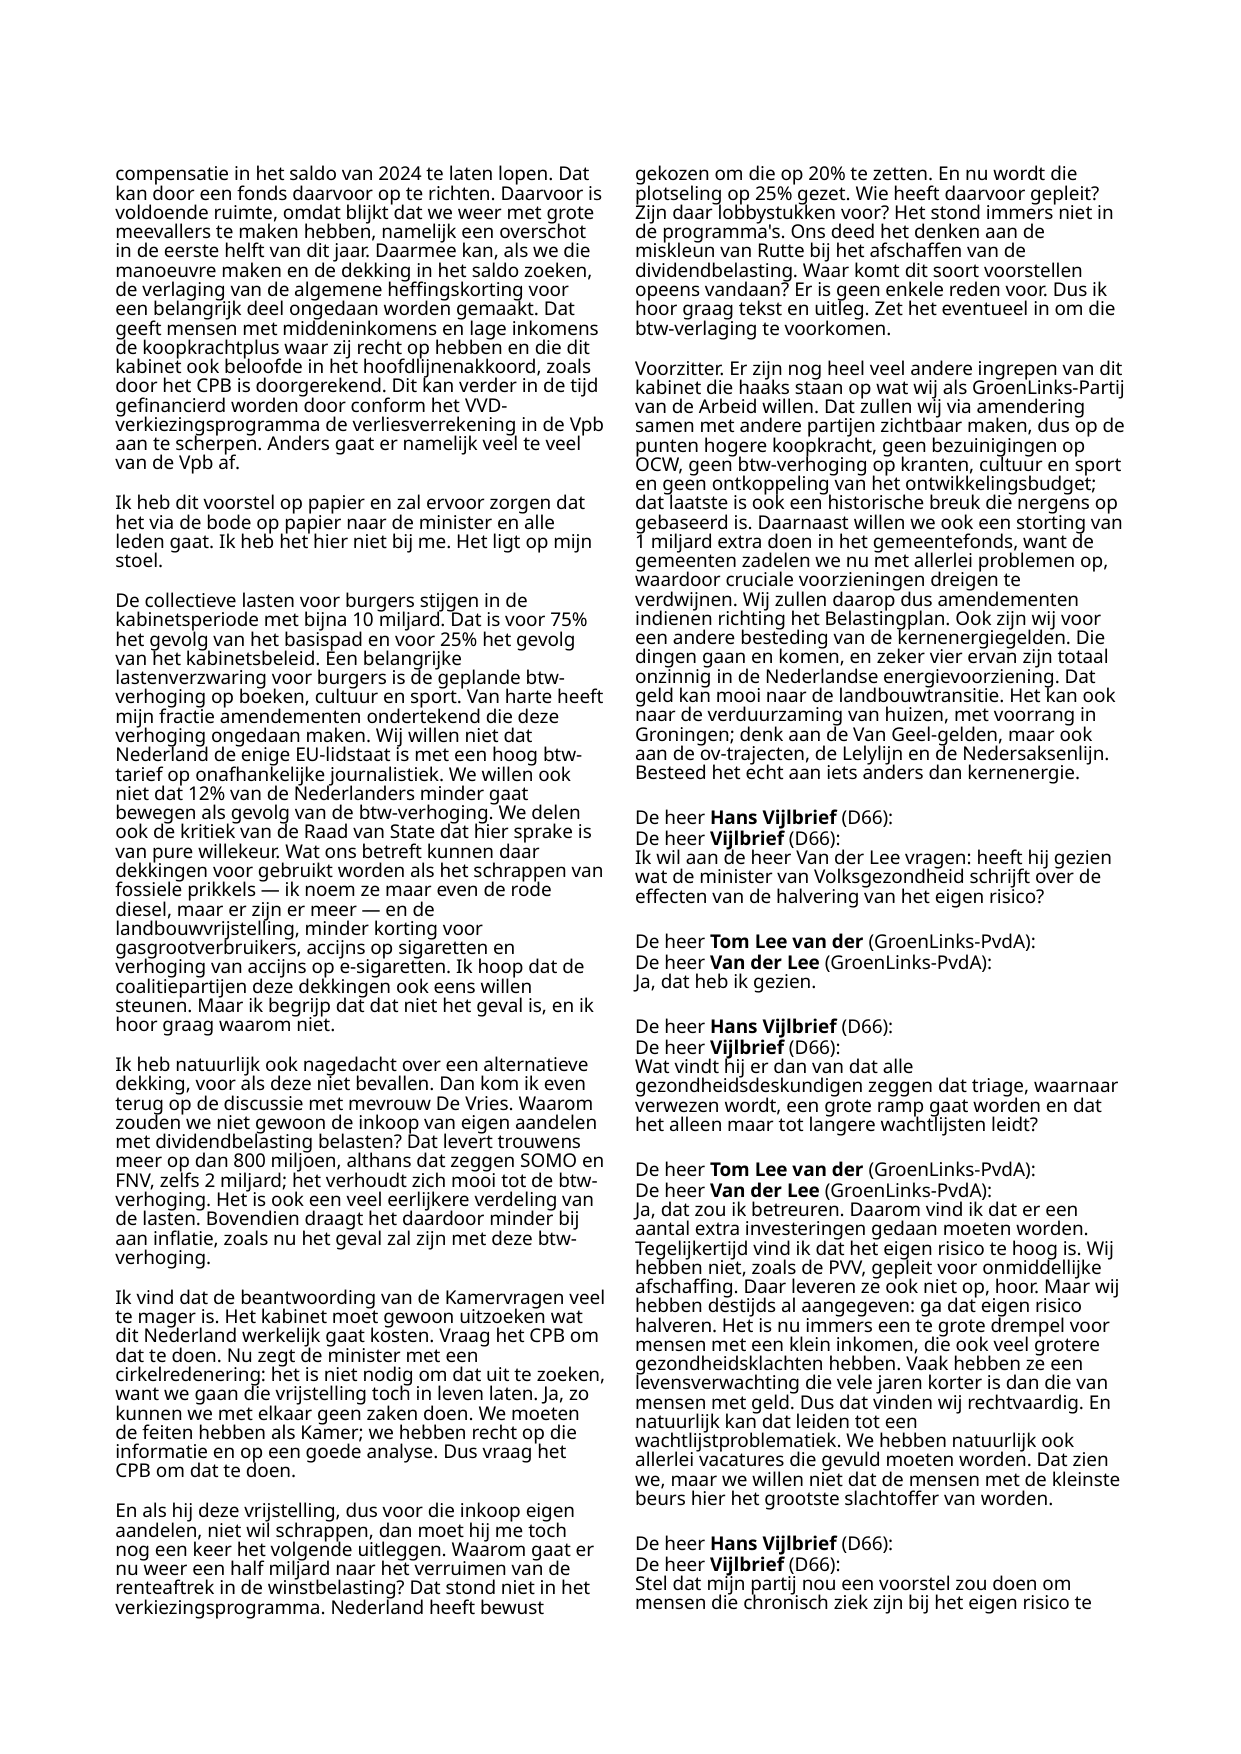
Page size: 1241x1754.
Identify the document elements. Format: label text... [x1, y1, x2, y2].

text Voorzitter. Er zijn nog heel veel andere ingrepen van dit kabinet die haaks staan op wat wij als GroenLinks-Partij van de Arbeid willen. Dat zullen wij via amendering samen met andere partijen zichtbaar maken, dus op de punten hogere koopkracht, geen bezuinigingen op OCW, geen btw-verhoging op kranten, cultuur en sport en geen ontkoppeling van het ontwikkelingsbudget; dat laatste is ook een historische breuk die nergens op gebaseerd is. Daarnaast willen we ook een storting van 1 miljard extra doen in het gemeentefonds, want de gemeenten zadelen we nu met allerlei problemen op, waardoor cruciale voorzieningen dreigen te verdwijnen. Wij zullen daarop dus amendementen indienen richting het Belastingplan. Ook zijn wij voor een andere besteding van de kernenergiegelden. Die dingen gaan en komen, en zeker vier ervan zijn totaal onzinnig in de Nederlandse energievoorziening. Dat geld kan mooi naar de landbouwtransitie. Het kan ook naar de verduurzaming van huizen, met voorrang in Groningen; denk aan de Van Geel-gelden, maar ook aan de ov-trajecten, de Lelylijn en de Nedersaksenlijn. Besteed het echt aan iets anders dan kernenergie. [635, 359, 1125, 783]
text En als hij deze vrijstelling, dus voor die inkoop eigen aandelen, niet wil schrappen, dan moet hij me toch nog een keer het volgende uitleggen. Waarom gaat er nu weer een half miljard naar het verruimen van de renteaftrek in de winstbelasting? Dat stond niet in het verkiezingsprogramma. Nederland heeft bewust [115, 1502, 605, 1618]
text Ik wil aan de heer Van der Lee vragen: heeft hij gezien wat de minister van Volksgezondheid schrijft over de effecten van de halvering van het eigen risico? [635, 849, 1125, 907]
text gekozen om die op 20% te zetten. En nu wordt die plotseling op 25% gezet. Wie heeft daarvoor gepleit? Zijn daar lobbystukken voor? Het stond immers niet in de programma's. Ons deed het denken aan de miskleun van Rutte bij het afschaffen van de dividendbelasting. Waar komt dit soort voorstellen opeens vandaan? Er is geen enkele reden voor. Dus ik hoor graag tekst en uitleg. Zet het eventueel in om die btw-verlaging te voorkomen. [635, 165, 1125, 339]
text De heer Vijlbrief (D66): [635, 1556, 1125, 1575]
text Stel dat mijn partij nou een voorstel zou doen om mensen die chronisch ziek zijn bij het eigen risico te [635, 1575, 1125, 1614]
text Ik vind dat de beantwoording van de Kamervragen veel te mager is. Het kabinet moet gewoon uitzoeken wat dit Nederland werkelijk gaat kosten. Vraag het CPB om dat te doen. Nu zegt de minister met een cirkelredenering: het is niet nodig om dat uit te zoeken, want we gaan die vrijstelling toch in leven laten. Ja, zo kunnen we met elkaar geen zaken doen. We moeten de feiten hebben als Kamer; we hebben recht op die informatie en op een goede analyse. Dus vraag het CPB om dat te doen. [115, 1289, 605, 1482]
text De heer Tom Lee van der (GroenLinks-PvdA): [635, 928, 1125, 954]
text Wat vindt hij er dan van dat alle gezondheidsdeskundigen zeggen dat triage, waarnaar verwezen wordt, een grote ramp gaat worden en dat het alleen maar tot langere wachtlijsten leidt? [635, 1058, 1125, 1135]
text De heer Tom Lee van der (GroenLinks-PvdA): [635, 1156, 1125, 1182]
text De heer Vijlbrief (D66): [635, 830, 1125, 849]
text Ik heb dit voorstel op papier en zal ervoor zorgen dat het via de bode op papier naar de minister en alle leden gaat. Ik heb het hier niet bij me. Het ligt op mijn stoel. [115, 494, 605, 571]
text De collectieve lasten voor burgers stijgen in de kabinetsperiode met bijna 10 miljard. Dat is voor 75% het gevolg van het basispad en voor 25% het gevolg van het kabinetsbeleid. Een belangrijke lastenverzwaring voor burgers is de geplande btw-verhoging op boeken, cultuur en sport. Van harte heeft mijn fractie amendementen ondertekend die deze verhoging ongedaan maken. Wij willen niet dat Nederland de enige EU-lidstaat is met een hoog btw-tarief op onafhankelijke journalistiek. We willen ook niet dat 12% van de Nederlanders minder gaat bewegen als gevolg van de btw-verhoging. We delen ook de kritiek van de Raad van State dat hier sprake is van pure willekeur. Wat ons betreft kunnen daar dekkingen voor gebruikt worden als het schrappen van fossiele prikkels — ik noem ze maar even de rode diesel, maar er zijn er meer — en de landbouwvrijstelling, minder korting voor gasgrootverbruikers, accijns op sigaretten en verhoging van accijns op e-sigaretten. Ik hoop dat de coalitiepartijen deze dekkingen ook eens willen steunen. Maar ik begrijp dat dat niet het geval is, en ik hoor graag waarom niet. [115, 592, 605, 1035]
text De heer Vijlbrief (D66): [635, 1039, 1125, 1058]
text Ja, dat heb ik gezien. [635, 973, 1125, 992]
text De heer Hans Vijlbrief (D66): [635, 1530, 1125, 1556]
text Ja, dat zou ik betreuren. Daarom vind ik dat er een aantal extra investeringen gedaan moeten worden. Tegelijkertijd vind ik dat het eigen risico te hoog is. Wij hebben niet, zoals de PVV, gepleit voor onmiddellijke afschaffing. Daar leveren ze ook niet op, hoor. Maar wij hebben destijds al aangegeven: ga dat eigen risico halveren. Het is nu immers een te grote drempel voor mensen met een klein inkomen, die ook veel grotere gezondheidsklachten hebben. Vaak hebben ze een levensverwachting die vele jaren korter is dan die van mensen met geld. Dus dat vinden wij rechtvaardig. En natuurlijk kan dat leiden tot een wachtlijstproblematiek. We hebben natuurlijk ook allerlei vacatures die gevuld moeten worden. Dat zien we, maar we willen niet dat de mensen met de kleinste beurs hier het grootste slachtoffer van worden. [635, 1201, 1125, 1509]
text De heer Hans Vijlbrief (D66): [635, 1013, 1125, 1039]
text De heer Van der Lee (GroenLinks-PvdA): [635, 1182, 1125, 1201]
text Ik heb natuurlijk ook nagedacht over een alternatieve dekking, voor als deze niet bevallen. Dan kom ik even terug op de discussie met mevrouw De Vries. Waarom zouden we niet gewoon de inkoop van eigen aandelen met dividendbelasting belasten? Dat levert trouwens meer op dan 800 miljoen, althans dat zeggen SOMO en FNV, zelfs 2 miljard; het verhoudt zich mooi tot de btw-verhoging. Het is ook een veel eerlijkere verdeling van de lasten. Bovendien draagt het daardoor minder bij aan inflatie, zoals nu het geval zal zijn met deze btw-verhoging. [115, 1056, 605, 1268]
text compensatie in het saldo van 2024 te laten lopen. Dat kan door een fonds daarvoor op te richten. Daarvoor is voldoende ruimte, omdat blijkt dat we weer met grote meevallers te maken hebben, namelijk een overschot in de eerste helft van dit jaar. Daarmee kan, als we die manoeuvre maken en de dekking in het saldo zoeken, de verlaging van de algemene heffingskorting voor een belangrijk deel ongedaan worden gemaakt. Dat geeft mensen met middeninkomens en lage inkomens de koopkrachtplus waar zij recht op hebben en die dit kabinet ook beloofde in het hoofdlijnenakkoord, zoals door het CPB is doorgerekend. Dit kan verder in de tijd gefinancierd worden door conform het VVD-verkiezingsprogramma de verliesverrekening in de Vpb aan te scherpen. Anders gaat er namelijk veel te veel van de Vpb af. [115, 165, 605, 474]
text De heer Van der Lee (GroenLinks-PvdA): [635, 954, 1125, 973]
text De heer Hans Vijlbrief (D66): [635, 804, 1125, 830]
